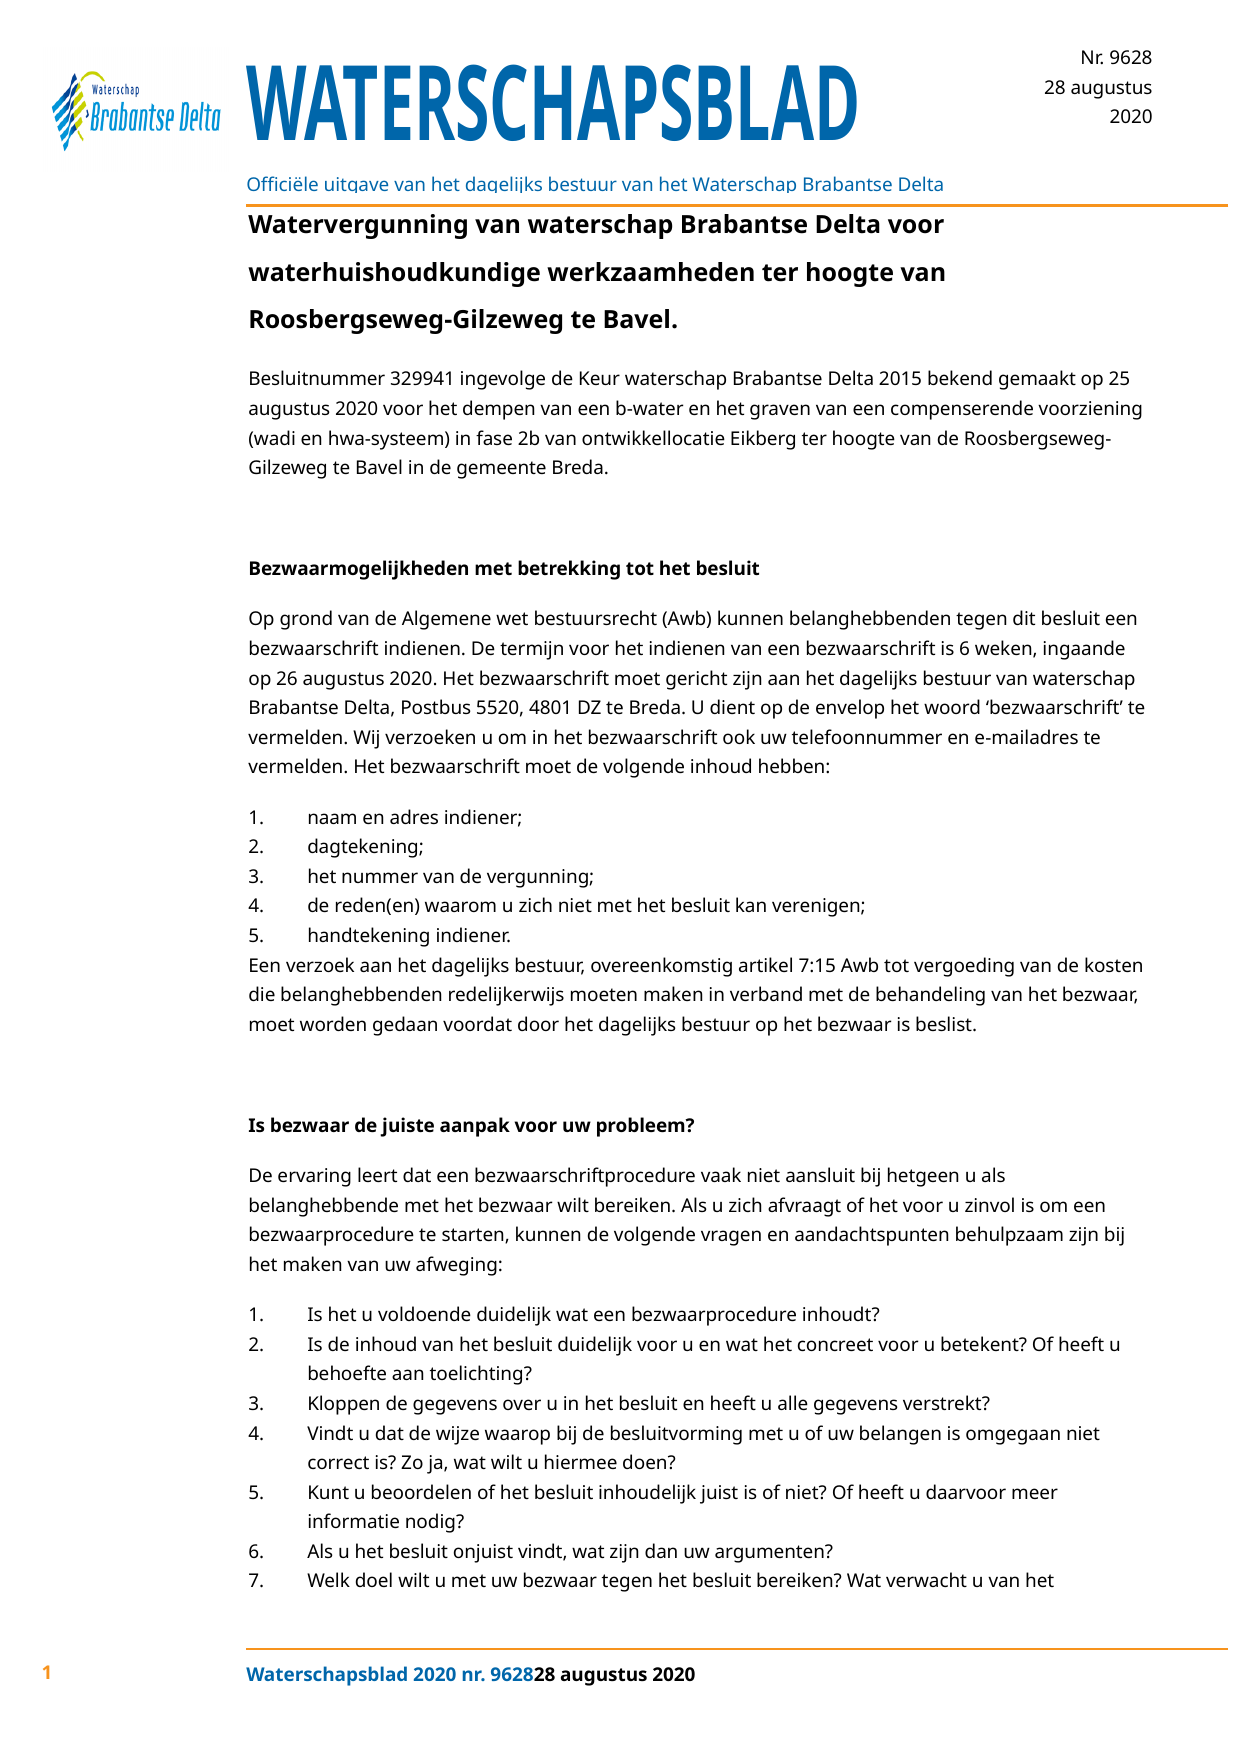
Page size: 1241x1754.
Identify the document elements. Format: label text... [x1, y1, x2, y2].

picture [41, 47, 231, 172]
text Op grond van de Algemene wet bestuursrecht (Awb) kunnen belanghebbenden tegen dit besluit een bezwaarschrift indienen. De termijn voor het indienen van een bezwaarschrift is 6 weken, ingaande op 26 augustus 2020. Het bezwaarschrift moet gericht zijn aan het dagelijks bestuur van waterschap Brabantse Delta, Postbus 5520, 4801 DZ te Breda. U dient op de envelop het woord ‘bezwaarschrift’ te vermelden. Wij verzoeken u om in het bezwaarschrift ook uw telefoonnummer en e‑mailadres te vermelden. Het bezwaarschrift moet de volgende inhoud hebben: [248, 606, 1152, 779]
list Welk doel wilt u met uw bezwaar tegen het besluit bereiken? Wat verwacht u van het [248, 1568, 1152, 1593]
text Is bezwaar de juiste aanpak voor uw probleem? [248, 1112, 1152, 1137]
text De ervaring leert dat een bezwaarschriftprocedure vaak niet aansluit bij hetgeen u als belanghebbende met het bezwaar wilt bereiken. Als u zich afvraagt of het voor u zinvol is om een bezwaarprocedure te starten, kunnen de volgende vragen en aandachtspunten behulpzaam zijn bij het maken van uw afweging: [248, 1162, 1152, 1277]
list dagtekening; [248, 833, 1152, 859]
list Vindt u dat de wijze waarop bij de besluitvorming met u of uw belangen is omgegaan niet correct is? Zo ja, wat wilt u hiermee doen? [248, 1420, 1152, 1475]
text Een verzoek aan het dagelijks bestuur, overeenkomstig artikel 7:15 Awb tot vergoeding van de kosten die belanghebbenden redelijkerwijs moeten maken in verband met de behandeling van het bezwaar, moet worden gedaan voordat door het dagelijks bestuur op het bezwaar is beslist. [248, 952, 1152, 1037]
list Als u het besluit onjuist vindt, wat zijn dan uw argumenten? [248, 1538, 1152, 1564]
list naam en adres indiener; [248, 804, 1152, 829]
list Is het u voldoende duidelijk wat een bezwaarprocedure inhoudt? [248, 1301, 1152, 1327]
list Kloppen de gegevens over u in het besluit en heeft u alle gegevens verstrekt? [248, 1390, 1152, 1416]
list de reden(en) waarom u zich niet met het besluit kan verenigen; [248, 893, 1152, 918]
text Watervergunning van waterschap Brabantse Delta voor waterhuishoudkundige werkzaamheden ter hoogte van Roosbergseweg-Gilzeweg te Bavel. [248, 207, 1152, 336]
text Bezwaarmogelijkheden met betrekking tot het besluit [248, 555, 1152, 581]
list Is de inhoud van het besluit duidelijk voor u en wat het concreet voor u betekent? Of heeft u behoefte aan toelichting? [248, 1331, 1152, 1386]
list handtekening indiener. [248, 922, 1152, 948]
text Besluitnummer 329941 ingevolge de Keur waterschap Brabantse Delta 2015 bekend gemaakt op 25 augustus 2020 voor het dempen van een b-water en het graven van een compenserende voorziening (wadi en hwa-systeem) in fase 2b van ontwikkellocatie Eikberg ter hoogte van de Roosbergseweg-Gilzeweg te Bavel in de gemeente Breda. [248, 366, 1152, 480]
list het nummer van de vergunning; [248, 863, 1152, 889]
list Kunt u beoordelen of het besluit inhoudelijk juist is of niet? Of heeft u daarvoor meer informatie nodig? [248, 1479, 1152, 1534]
